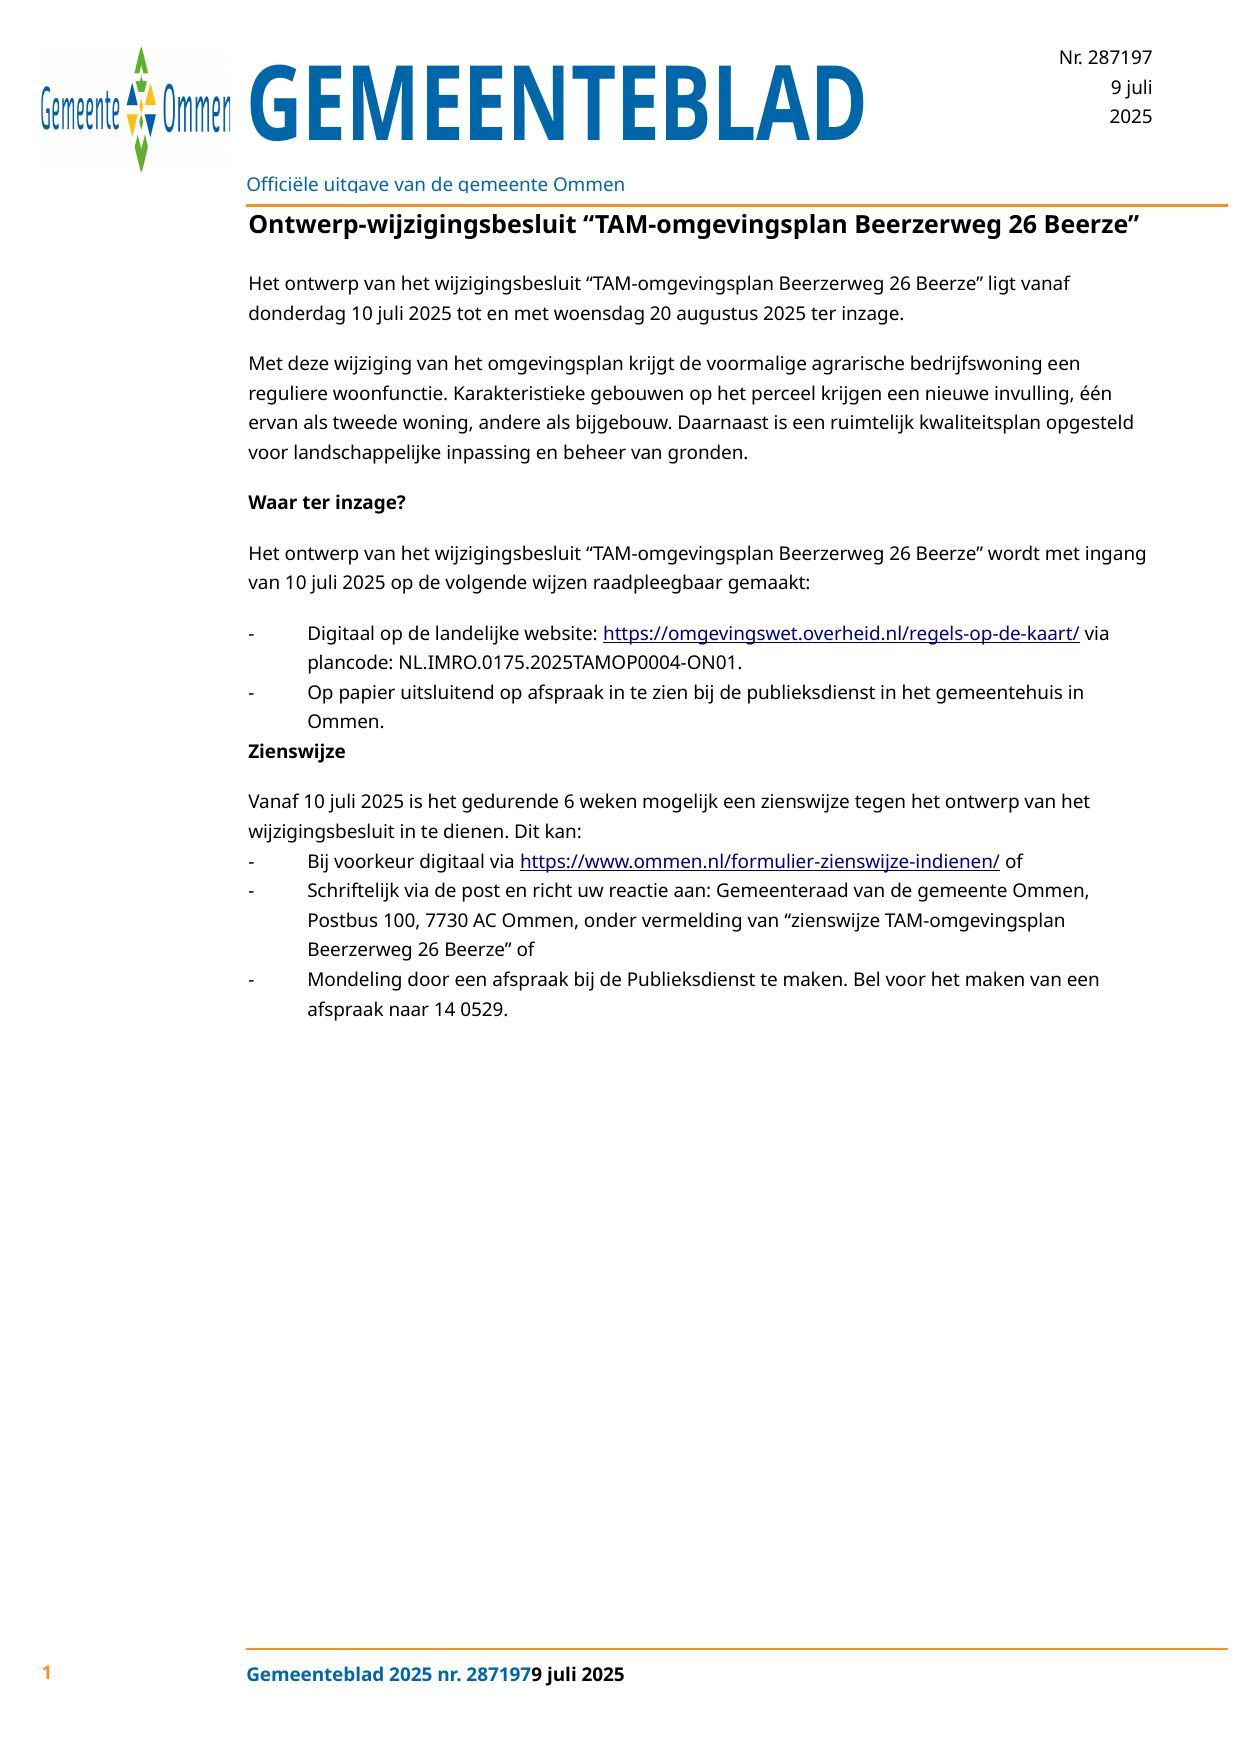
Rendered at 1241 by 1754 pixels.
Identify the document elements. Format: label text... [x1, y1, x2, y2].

text Het ontwerp van het wijzigingsbesluit “TAM-omgevingsplan Beerzerweg 26 Beerze” wordt met ingang van 10 juli 2025 op de volgende wijzen raadpleegbaar gemaakt: [248, 540, 1152, 595]
list Schriftelijk via de post en richt uw reactie aan: Gemeenteraad van de gemeente Ommen, Postbus 100, 7730 AC Ommen, onder vermelding van “zienswijze TAM-omgevingsplan Beerzerweg 26 Beerze” of [248, 877, 1152, 962]
text Vanaf 10 juli 2025 is het gedurende 6 weken mogelijk een zienswijze tegen het ontwerp van het wijzigingsbesluit in te dienen. Dit kan: [248, 789, 1152, 844]
text Zienswijze [248, 738, 1152, 764]
list Mondeling door een afspraak bij de Publieksdienst te maken. Bel voor het maken van een afspraak naar 14 0529. [248, 966, 1152, 1021]
list Digitaal op de landelijke website: https://omgevingswet.overheid.nl/regels-op-de-kaart/ via plancode: NL.IMRO.0175.2025TAMOP0004-ON01. [248, 620, 1152, 675]
text Ontwerp-wijzigingsbesluit “TAM-omgevingsplan Beerzerweg 26 Beerze” [248, 207, 1152, 241]
text Waar ter inzage? [248, 489, 1152, 515]
text Met deze wijziging van het omgevingsplan krijgt de voormalige agrarische bedrijfswoning een reguliere woonfunctie. Karakteristieke gebouwen op het perceel krijgen een nieuwe invulling, één ervan als tweede woning, andere als bijgebouw. Daarnaast is een ruimtelijk kwaliteitsplan opgesteld voor landschappelijke inpassing en beheer van gronden. [248, 350, 1152, 465]
list Bij voorkeur digitaal via https://www.ommen.nl/formulier-zienswijze-indienen/ of [248, 848, 1152, 873]
list Op papier uitsluitend op afspraak in te zien bij de publieksdienst in het gemeentehuis in Ommen. [248, 679, 1152, 734]
text Het ontwerp van het wijzigingsbesluit “TAM-omgevingsplan Beerzerweg 26 Beerze” ligt vanaf donderdag 10 juli 2025 tot en met woensdag 20 augustus 2025 ter inzage. [248, 270, 1152, 326]
picture [41, 47, 231, 172]
